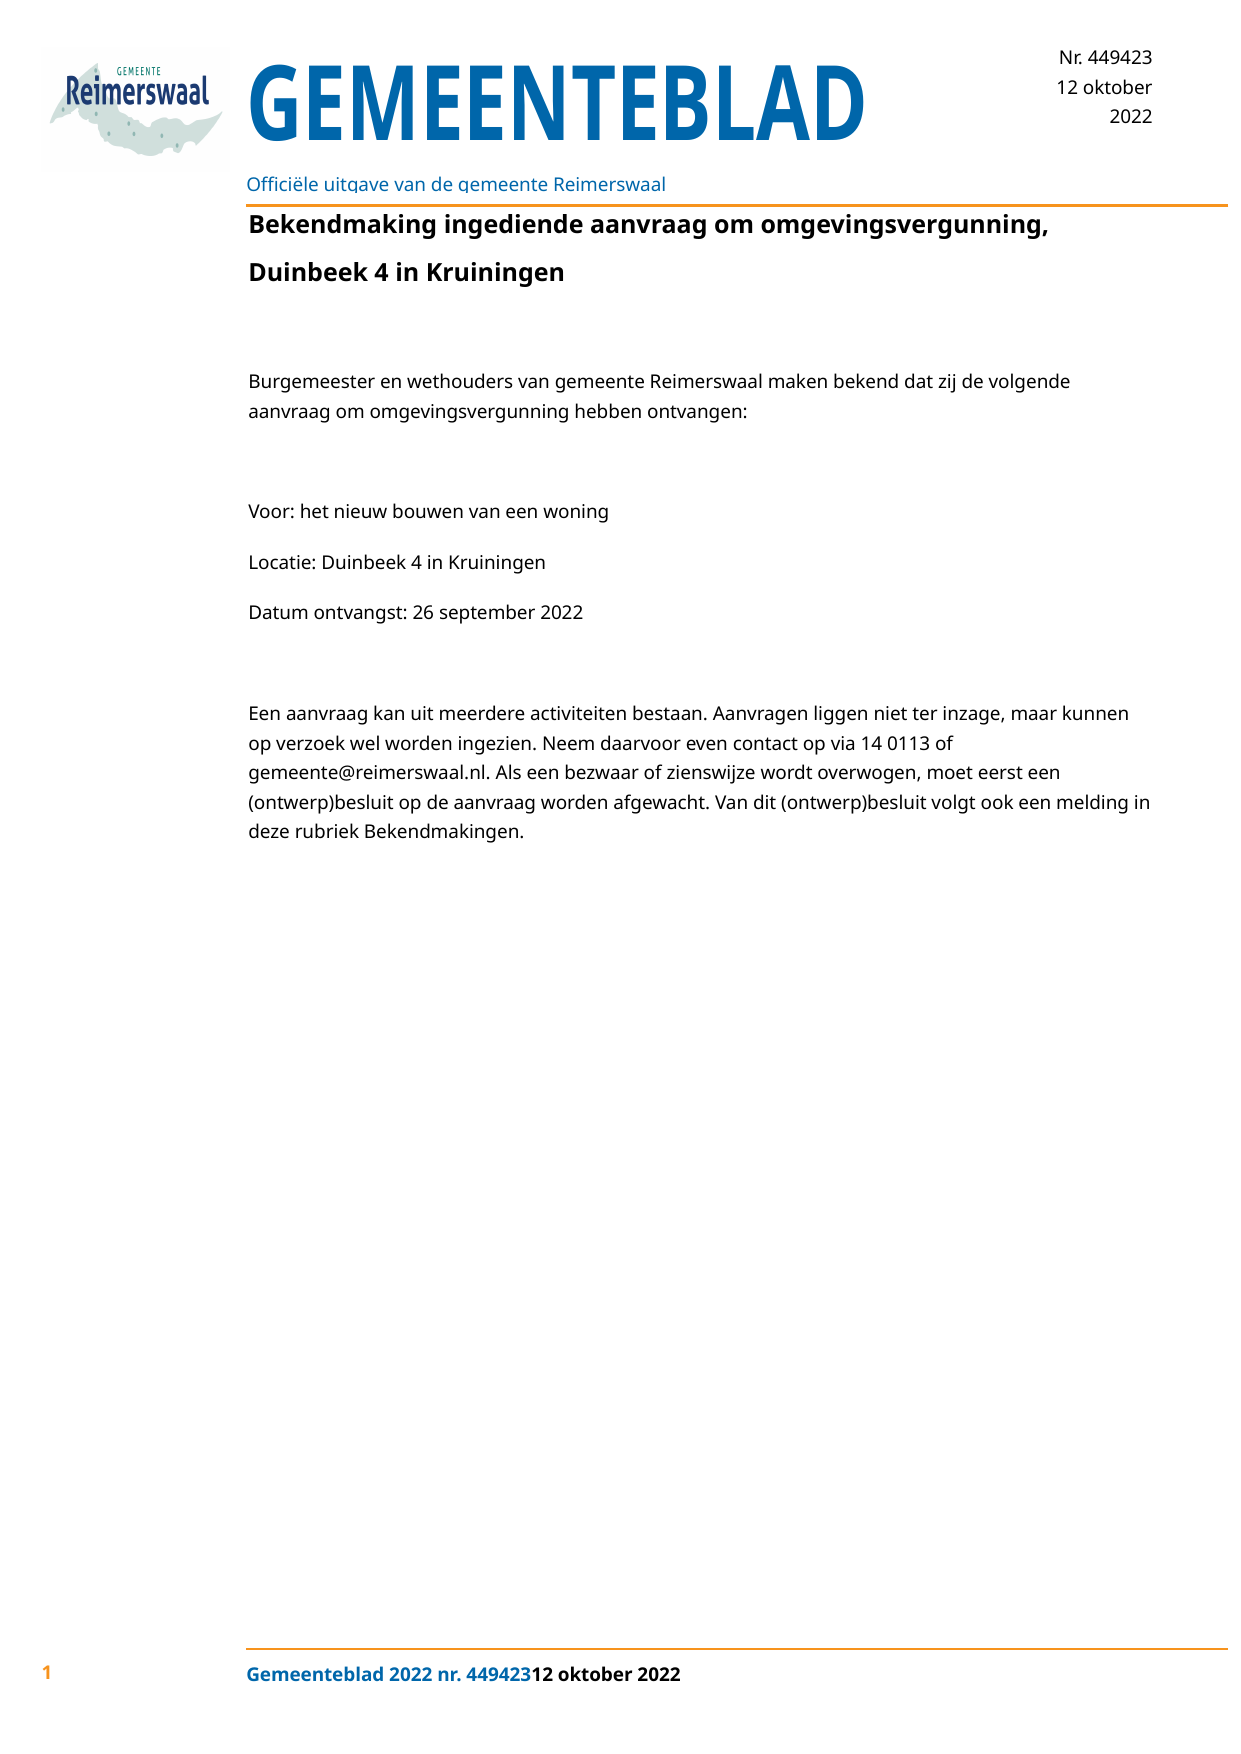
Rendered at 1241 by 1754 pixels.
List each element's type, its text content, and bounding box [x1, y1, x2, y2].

text Datum ontvangst: 26 september 2022 [248, 599, 1152, 625]
picture [41, 47, 231, 172]
text Burgemeester en wethouders van gemeente Reimerswaal maken bekend dat zij de volgende aanvraag om omgevingsvergunning hebben ontvangen: [248, 368, 1152, 424]
text Locatie: Duinbeek 4 in Kruiningen [248, 549, 1152, 575]
text Bekendmaking ingediende aanvraag om omgevingsvergunning, Duinbeek 4 in Kruiningen [248, 207, 1152, 288]
text Een aanvraag kan uit meerdere activiteiten bestaan. Aanvragen liggen niet ter inzage, maar kunnen op verzoek wel worden ingezien. Neem daarvoor even contact op via 14 0113 of gemeente@reimerswaal.nl. Als een bezwaar of zienswijze wordt overwogen, moet eerst een (ontwerp)besluit op de aanvraag worden afgewacht. Van dit (ontwerp)besluit volgt ook een melding in deze rubriek Bekendmakingen. [248, 700, 1152, 844]
text Voor: het nieuw bouwen van een woning [248, 499, 1152, 524]
